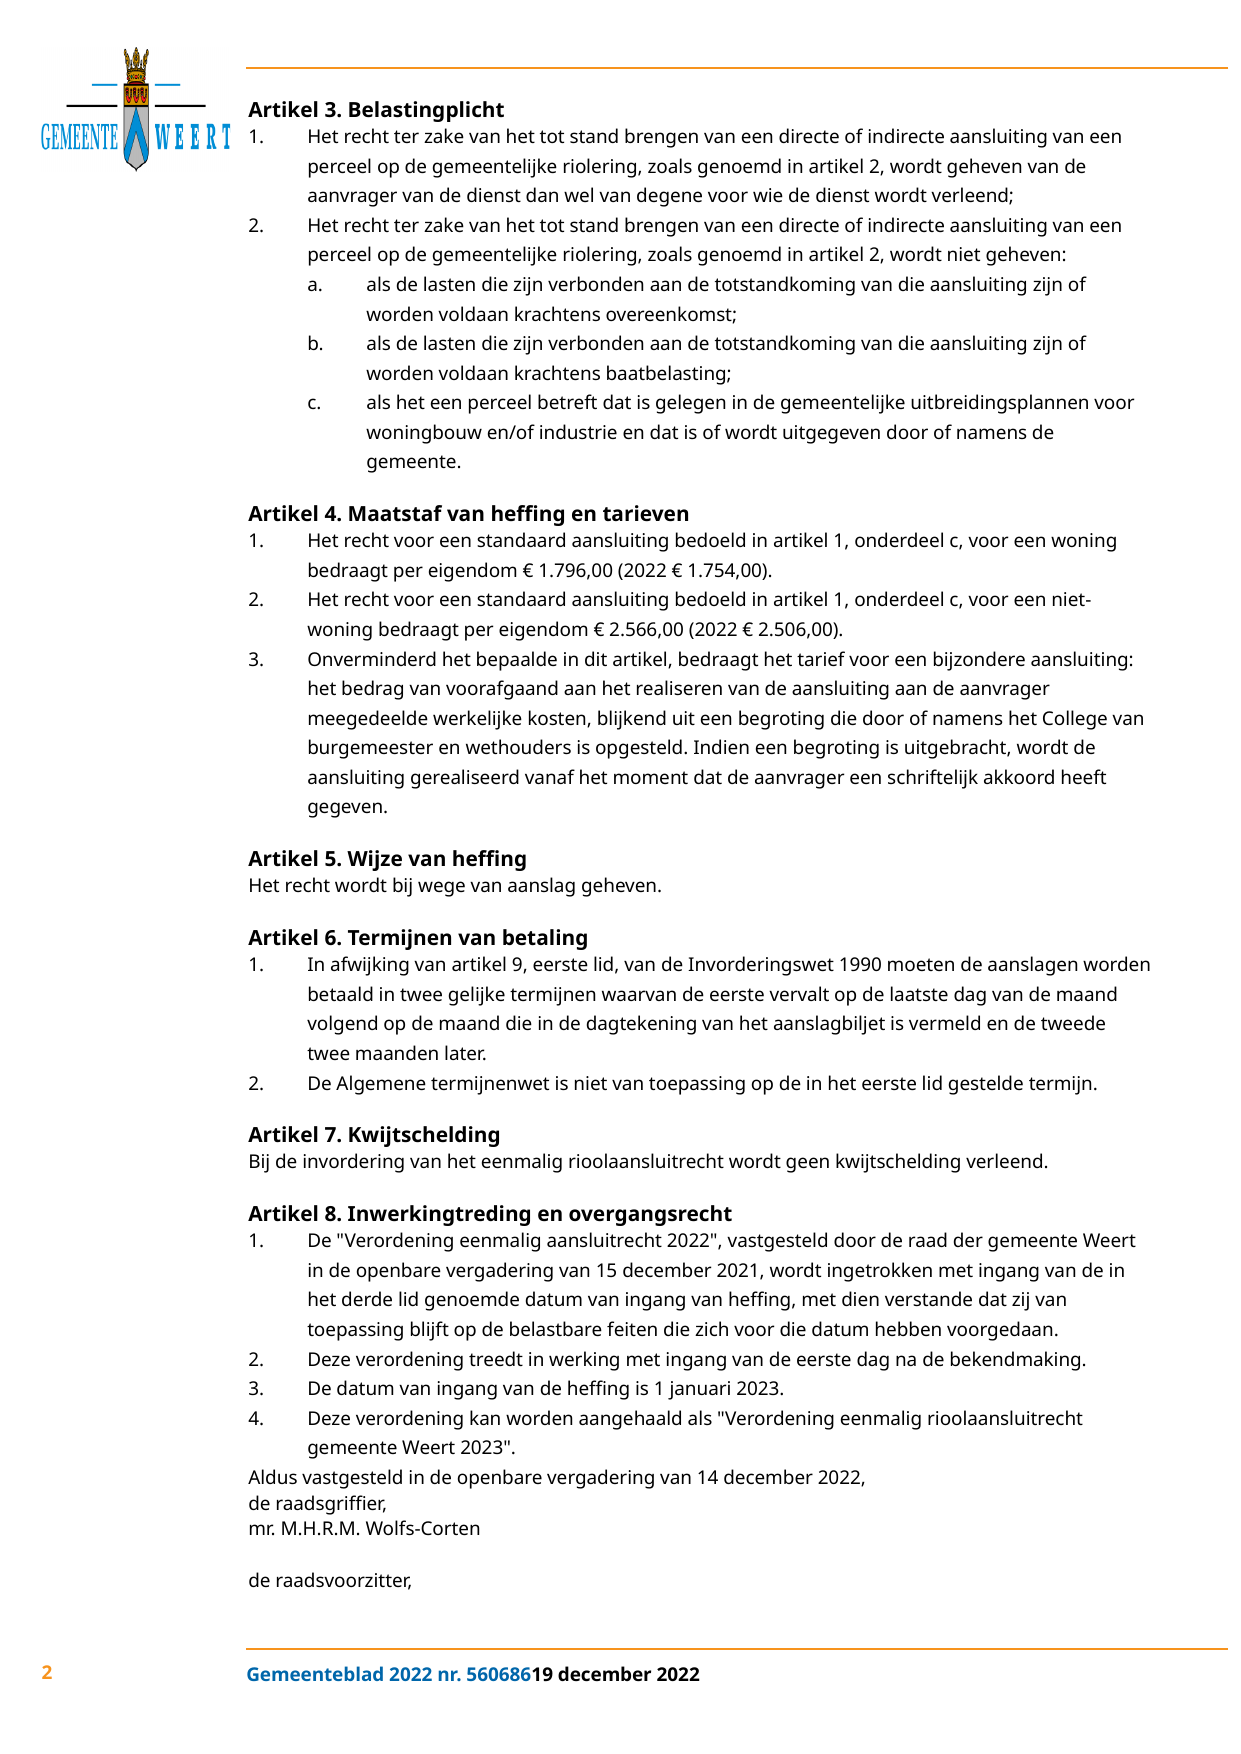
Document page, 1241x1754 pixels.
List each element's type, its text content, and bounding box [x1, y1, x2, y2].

list Het recht voor een standaard aansluiting bedoeld in artikel 1, onderdeel c, voor een woning bedraagt per eigendom € 1.796,00 (2022 € 1.754,00). [248, 527, 1152, 583]
text Bij de invordering van het eenmalig rioolaansluitrecht wordt geen kwijtschelding verleend. [248, 1149, 1152, 1174]
text Artikel 5. Wijze van heffing [248, 844, 1152, 873]
list Deze verordening kan worden aangehaald als "Verordening eenmalig rioolaansluitrecht gemeente Weert 2023". [248, 1405, 1152, 1460]
list Onverminderd het bepaalde in dit artikel, bedraagt het tarief voor een bijzondere aansluiting: het bedrag van voorafgaand aan het realiseren van de aansluiting aan de aanvrager meegedeelde werkelijke kosten, blijkend uit een begroting die door of namens het College van burgemeester en wethouders is opgesteld. Indien een begroting is uitgebracht, wordt de aansluiting gerealiseerd vanaf het moment dat de aanvrager een schriftelijk akkoord heeft gegeven. [248, 646, 1152, 819]
list De datum van ingang van de heffing is 1 januari 2023. [248, 1375, 1152, 1401]
text Het recht wordt bij wege van aanslag geheven. [248, 873, 1152, 898]
list In afwijking van artikel 9, eerste lid, van de Invorderingswet 1990 moeten de aanslagen worden betaald in twee gelijke termijnen waarvan de eerste vervalt op de laatste dag van de maand volgend op de maand die in de dagtekening van het aanslagbiljet is vermeld en de tweede twee maanden later. [248, 951, 1152, 1066]
text Artikel 3. Belastingplicht [248, 95, 1152, 123]
text Aldus vastgesteld in de openbare vergadering van 14 december 2022, [248, 1464, 1152, 1490]
text Artikel 4. Maatstaf van heffing en tarieven [248, 499, 1152, 527]
list als de lasten die zijn verbonden aan de totstandkoming van die aansluiting zijn of worden voldaan krachtens baatbelasting; [307, 330, 1152, 386]
list De "Verordening eenmalig aansluitrecht 2022", vastgesteld door de raad der gemeente Weert in de openbare vergadering van 15 december 2021, wordt ingetrokken met ingang van de in het derde lid genoemde datum van ingang van heffing, met dien verstande dat zij van toepassing blijft op de belastbare feiten die zich voor die datum hebben voorgedaan. [248, 1227, 1152, 1342]
list Het recht ter zake van het tot stand brengen van een directe of indirecte aansluiting van een perceel op de gemeentelijke riolering, zoals genoemd in artikel 2, wordt niet geheven: [248, 212, 1152, 267]
list Het recht ter zake van het tot stand brengen van een directe of indirecte aansluiting van een perceel op de gemeentelijke riolering, zoals genoemd in artikel 2, wordt geheven van de aanvrager van de dienst dan wel van degene voor wie de dienst wordt verleend; [248, 123, 1152, 208]
text Artikel 6. Termijnen van betaling [248, 923, 1152, 951]
list De Algemene termijnenwet is niet van toepassing op de in het eerste lid gestelde termijn. [248, 1070, 1152, 1096]
picture [41, 47, 231, 172]
text de raadsgriffier, [248, 1490, 1152, 1516]
list als de lasten die zijn verbonden aan de totstandkoming van die aansluiting zijn of worden voldaan krachtens overeenkomst; [307, 271, 1152, 326]
text mr. M.H.R.M. Wolfs-Corten [248, 1516, 1152, 1541]
text Artikel 7. Kwijtschelding [248, 1120, 1152, 1149]
text de raadsvoorzitter, [248, 1567, 1152, 1593]
text Artikel 8. Inwerkingtreding en overgangsrecht [248, 1199, 1152, 1227]
list Het recht voor een standaard aansluiting bedoeld in artikel 1, onderdeel c, voor een niet-woning bedraagt per eigendom € 2.566,00 (2022 € 2.506,00). [248, 587, 1152, 642]
list Deze verordening treedt in werking met ingang van de eerste dag na de bekendmaking. [248, 1346, 1152, 1372]
list als het een perceel betreft dat is gelegen in de gemeentelijke uitbreidingsplannen voor woningbouw en/of industrie en dat is of wordt uitgegeven door of namens de gemeente. [307, 389, 1152, 474]
